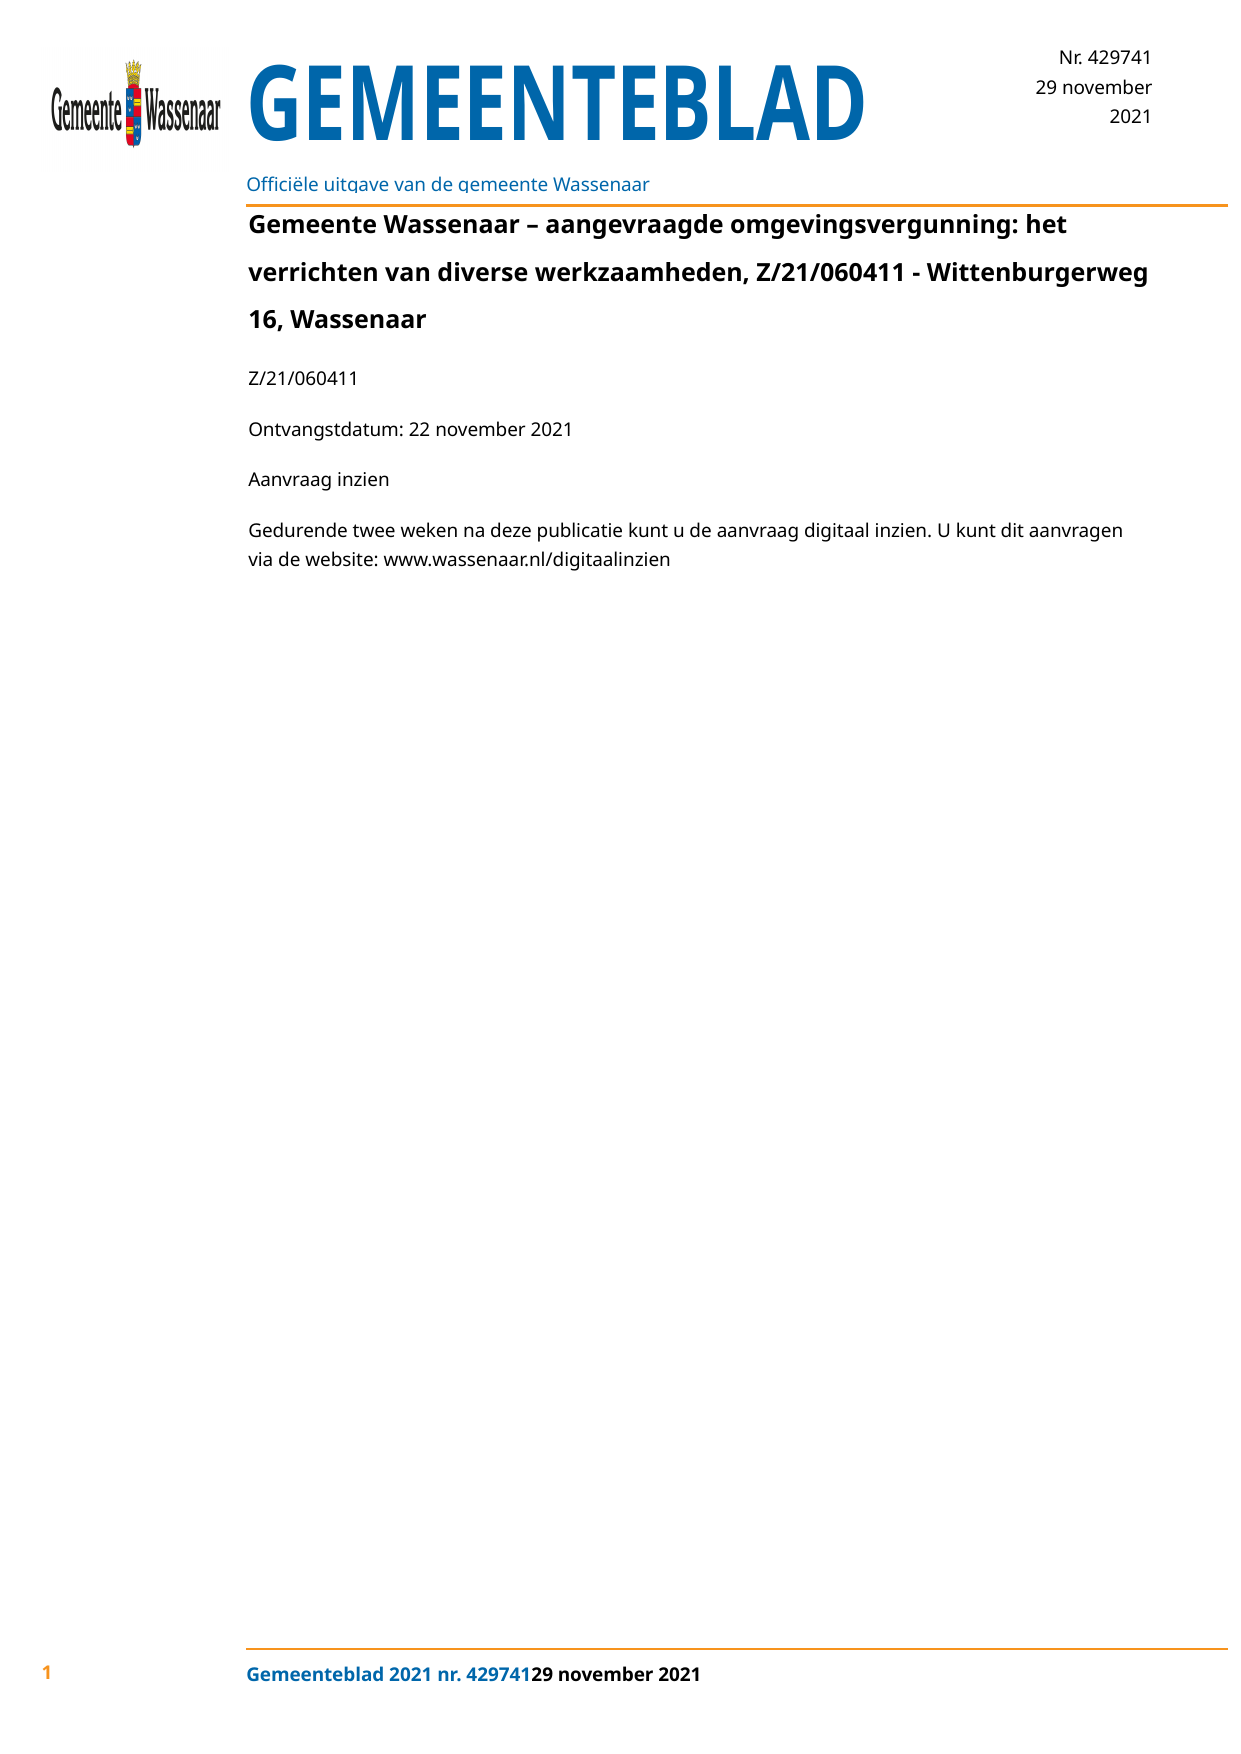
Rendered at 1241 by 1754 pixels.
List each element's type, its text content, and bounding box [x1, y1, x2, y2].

text Ontvangstdatum: 22 november 2021 [248, 416, 1152, 442]
text Gemeente Wassenaar – aangevraagde omgevingsvergunning: het verrichten van diverse werkzaamheden, Z/21/060411 - Wittenburgerweg 16, Wassenaar [248, 207, 1152, 336]
picture [41, 47, 231, 172]
text Gedurende twee weken na deze publicatie kunt u de aanvraag digitaal inzien. U kunt dit aanvragen via de website: www.wassenaar.nl/digitaalinzien [248, 517, 1152, 572]
text Aanvraag inzien [248, 466, 1152, 492]
text Z/21/060411 [248, 366, 1152, 391]
